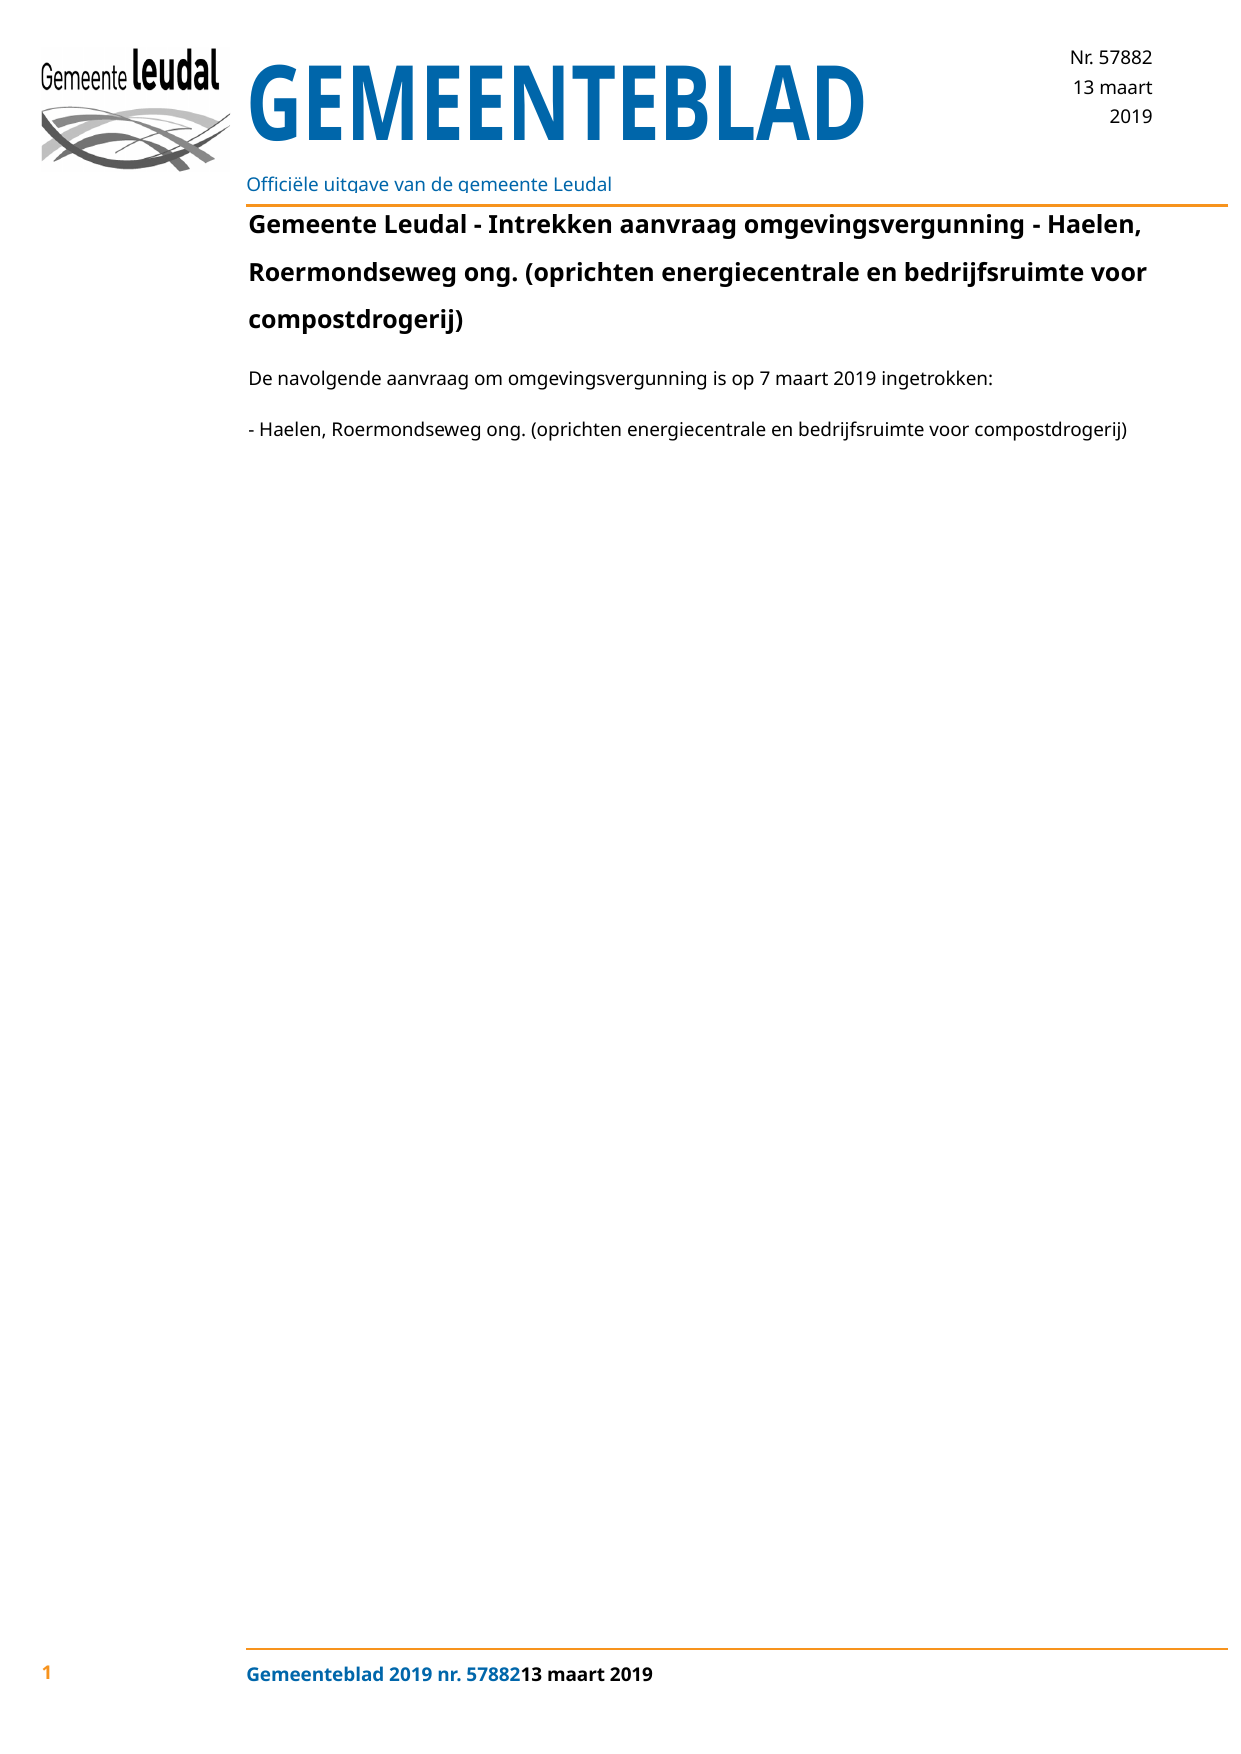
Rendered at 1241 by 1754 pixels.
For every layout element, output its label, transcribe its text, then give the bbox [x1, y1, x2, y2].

picture [41, 47, 231, 172]
text De navolgende aanvraag om omgevingsvergunning is op 7 maart 2019 ingetrokken: [248, 366, 1152, 391]
text - Haelen, Roermondseweg ong. (oprichten energiecentrale en bedrijfsruimte voor compostdrogerij) [248, 416, 1152, 442]
text Gemeente Leudal - Intrekken aanvraag omgevingsvergunning - Haelen, Roermondseweg ong. (oprichten energiecentrale en bedrijfsruimte voor compostdrogerij) [248, 207, 1152, 336]
